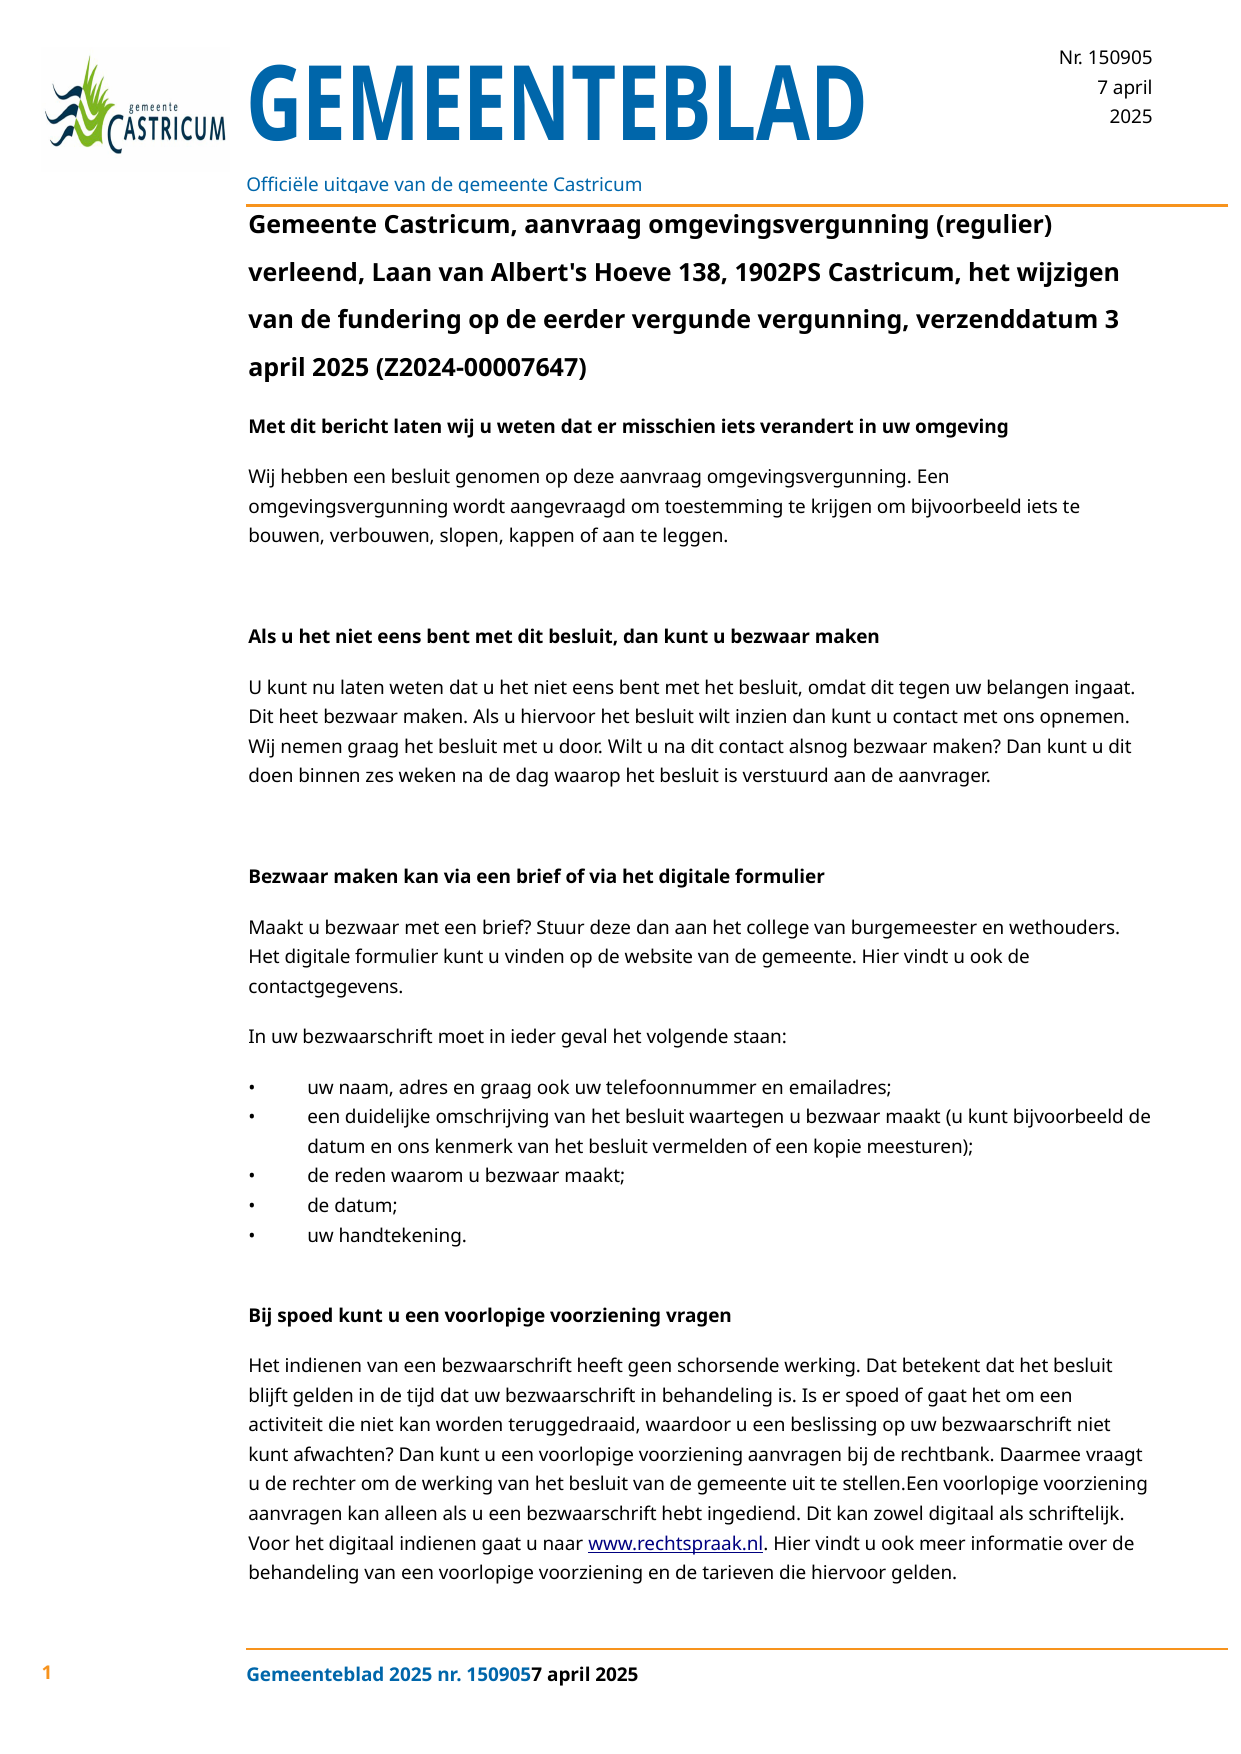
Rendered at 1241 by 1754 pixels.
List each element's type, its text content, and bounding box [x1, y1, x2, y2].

text In uw bezwaarschrift moet in ieder geval het volgende staan: [248, 1023, 1152, 1049]
text Met dit bericht laten wij u weten dat er misschien iets verandert in uw omgeving [248, 413, 1152, 439]
text Gemeente Castricum, aanvraag omgevingsvergunning (regulier) verleend, Laan van Albert's Hoeve 138, 1902PS Castricum, het wijzigen van de fundering op de eerder vergunde vergunning, verzenddatum 3 april 2025 (Z2024-00007647) [248, 207, 1152, 384]
text U kunt nu laten weten dat u het niet eens bent met het besluit, omdat dit tegen uw belangen ingaat. Dit heet bezwaar maken. Als u hiervoor het besluit wilt inzien dan kunt u contact met ons opnemen. Wij nemen graag het besluit met u door. Wilt u na dit contact alsnog bezwaar maken? Dan kunt u dit doen binnen zes weken na de dag waarop het besluit is verstuurd aan de aanvrager. [248, 674, 1152, 788]
text Bezwaar maken kan via een brief of via het digitale formulier [248, 863, 1152, 889]
text Als u het niet eens bent met dit besluit, dan kunt u bezwaar maken [248, 623, 1152, 649]
text Bij spoed kunt u een voorlopige voorziening vragen [248, 1302, 1152, 1328]
list de reden waarom u bezwaar maakt; [248, 1163, 1152, 1188]
text Wij hebben een besluit genomen op deze aanvraag omgevingsvergunning. Een omgevingsvergunning wordt aangevraagd om toestemming te krijgen om bijvoorbeeld iets te bouwen, verbouwen, slopen, kappen of aan te leggen. [248, 463, 1152, 548]
list de datum; [248, 1192, 1152, 1218]
list een duidelijke omschrijving van het besluit waartegen u bezwaar maakt (u kunt bijvoorbeeld de datum en ons kenmerk van het besluit vermelden of een kopie meesturen); [248, 1103, 1152, 1159]
list uw handtekening. [248, 1222, 1152, 1248]
text Maakt u bezwaar met een brief? Stuur deze dan aan het college van burgemeester en wethouders. Het digitale formulier kunt u vinden op de website van de gemeente. Hier vindt u ook de contactgegevens. [248, 914, 1152, 999]
text Het indienen van een bezwaarschrift heeft geen schorsende werking. Dat betekent dat het besluit blijft gelden in de tijd dat uw bezwaarschrift in behandeling is. Is er spoed of gaat het om een activiteit die niet kan worden teruggedraaid, waardoor u een beslissing op uw bezwaarschrift niet kunt afwachten? Dan kunt u een voorlopige voorziening aanvragen bij de rechtbank. Daarmee vraagt u de rechter om de werking van het besluit van de gemeente uit te stellen.Een voorlopige voorziening aanvragen kan alleen als u een bezwaarschrift hebt ingediend. Dit kan zowel digitaal als schriftelijk. Voor het digitaal indienen gaat u naar www.rechtspraak.nl. Hier vindt u ook meer informatie over de behandeling van een voorlopige voorziening en de tarieven die hiervoor gelden. [248, 1352, 1152, 1585]
list uw naam, adres en graag ook uw telefoonnummer en emailadres; [248, 1074, 1152, 1100]
picture [41, 47, 231, 172]
